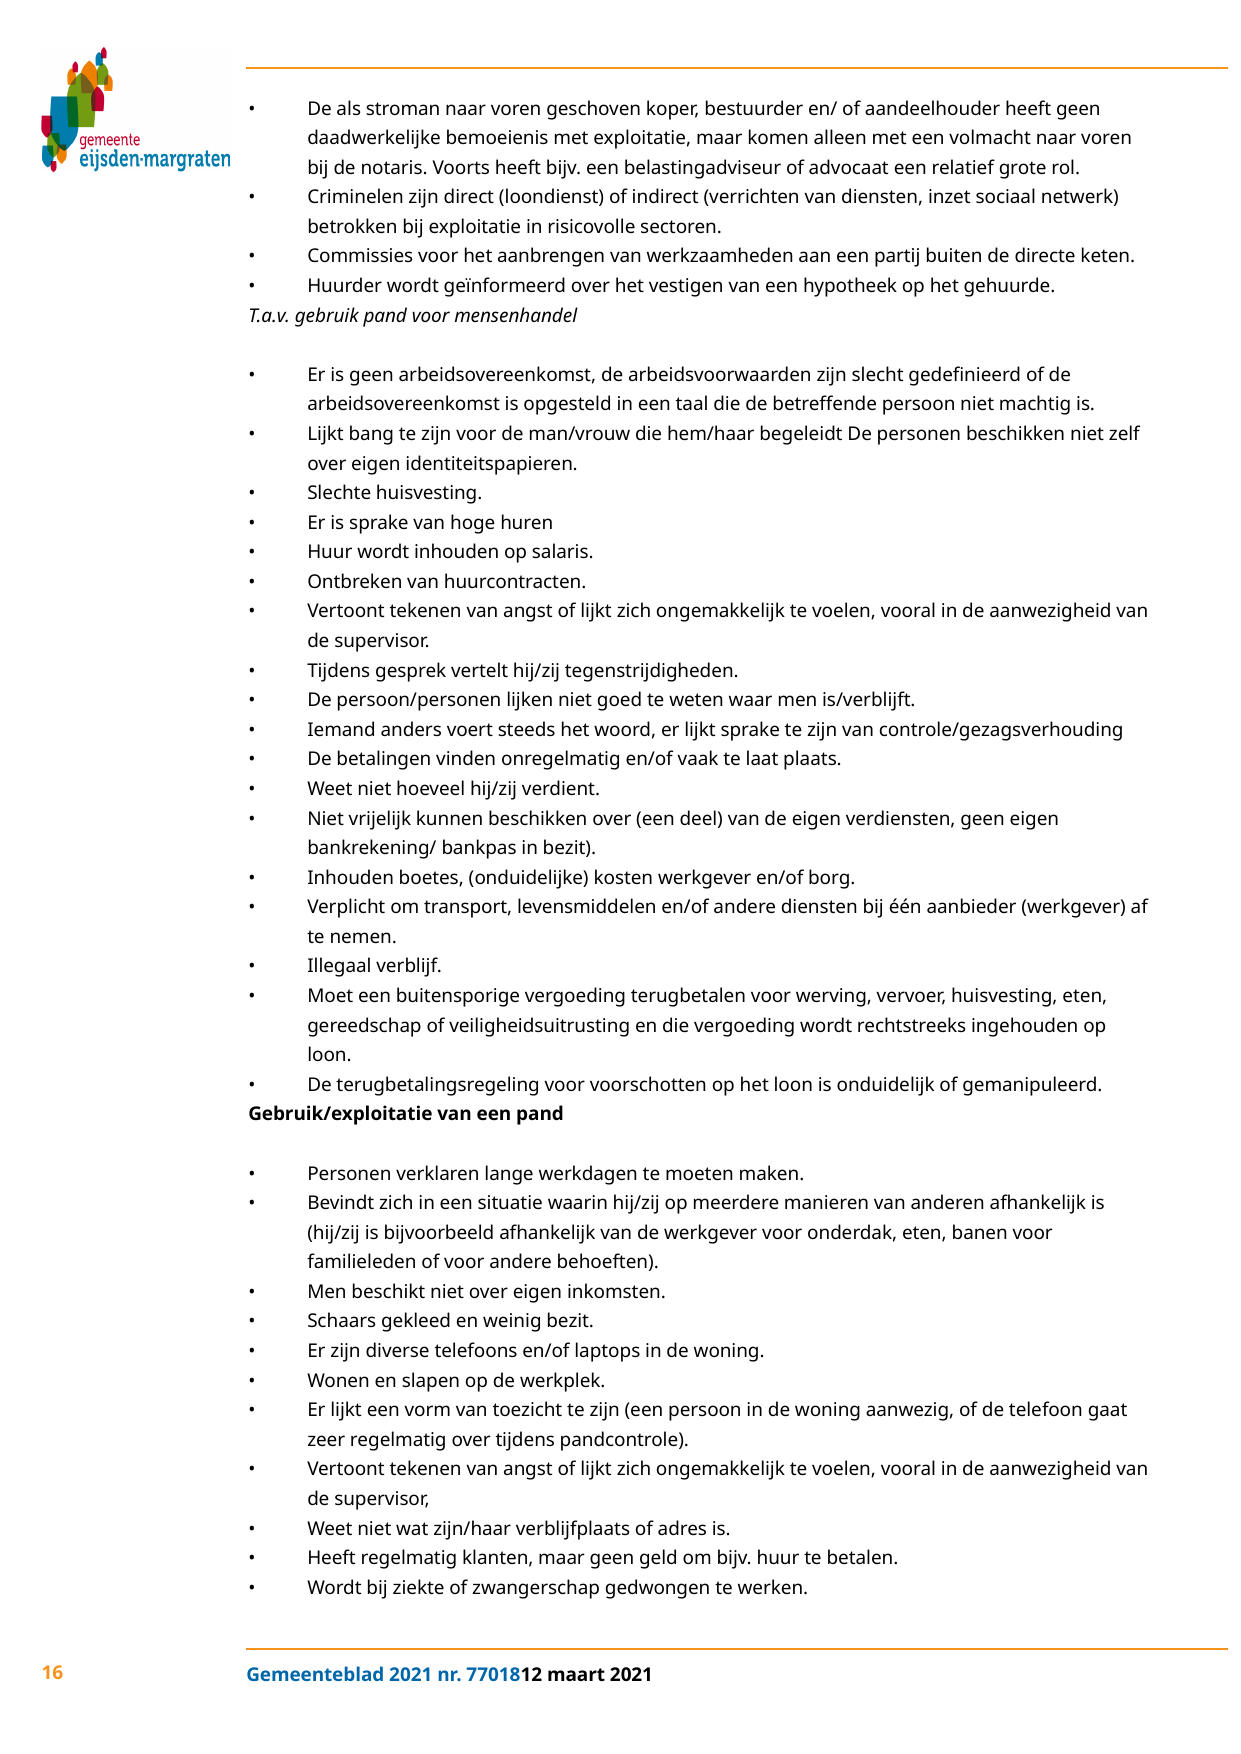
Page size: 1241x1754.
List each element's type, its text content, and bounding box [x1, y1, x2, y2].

list Inhouden boetes, (onduidelijke) kosten werkgever en/of borg. [248, 864, 1152, 890]
text T.a.v. gebruik pand voor mensenhandel [248, 302, 1152, 328]
list Bevindt zich in een situatie waarin hij/zij op meerdere manieren van anderen afhankelijk is (hij/zij is bijvoorbeeld afhankelijk van de werkgever voor onderdak, eten, banen voor familieleden of voor andere behoeften). [248, 1189, 1152, 1274]
list Schaars gekleed en weinig bezit. [248, 1308, 1152, 1333]
list Weet niet hoeveel hij/zij verdient. [248, 775, 1152, 801]
list Er lijkt een vorm van toezicht te zijn (een persoon in de woning aanwezig, of de telefoon gaat zeer regelmatig over tijdens pandcontrole). [248, 1396, 1152, 1452]
list Er is sprake van hoge huren [248, 509, 1152, 535]
list Er zijn diverse telefoons en/of laptops in de woning. [248, 1337, 1152, 1363]
list De als stroman naar voren geschoven koper, bestuurder en/ of aandeelhouder heeft geen daadwerkelijke bemoeienis met exploitatie, maar komen alleen met een volmacht naar voren bij de notaris. Voorts heeft bijv. een belastingadviseur of advocaat een relatief grote rol. [248, 95, 1152, 180]
list Huurder wordt geïnformeerd over het vestigen van een hypotheek op het gehuurde. [248, 272, 1152, 298]
list Commissies voor het aanbrengen van werkzaamheden aan een partij buiten de directe keten. [248, 243, 1152, 268]
text Gebruik/exploitatie van een pand [248, 1101, 1152, 1126]
list Moet een buitensporige vergoeding terugbetalen voor werving, vervoer, huisvesting, eten, gereedschap of veiligheidsuitrusting en die vergoeding wordt rechtstreeks ingehouden op loon. [248, 982, 1152, 1067]
list Illegaal verblijf. [248, 953, 1152, 978]
list Niet vrijelijk kunnen beschikken over (een deel) van de eigen verdiensten, geen eigen bankrekening/ bankpas in bezit). [248, 805, 1152, 860]
list Vertoont tekenen van angst of lijkt zich ongemakkelijk te voelen, vooral in de aanwezigheid van de supervisor, [248, 1456, 1152, 1511]
list Tijdens gesprek vertelt hij/zij tegenstrijdigheden. [248, 657, 1152, 683]
list Vertoont tekenen van angst of lijkt zich ongemakkelijk te voelen, vooral in de aanwezigheid van de supervisor. [248, 598, 1152, 653]
list Personen verklaren lange werkdagen te moeten maken. [248, 1160, 1152, 1186]
list Weet niet wat zijn/haar verblijfplaats of adres is. [248, 1515, 1152, 1541]
list Lijkt bang te zijn voor de man/vrouw die hem/haar begeleidt De personen beschikken niet zelf over eigen identiteitspapieren. [248, 420, 1152, 476]
list Men beschikt niet over eigen inkomsten. [248, 1278, 1152, 1304]
list Verplicht om transport, levensmiddelen en/of andere diensten bij één aanbieder (werkgever) af te nemen. [248, 893, 1152, 949]
list Criminelen zijn direct (loondienst) of indirect (verrichten van diensten, inzet sociaal netwerk) betrokken bij exploitatie in risicovolle sectoren. [248, 183, 1152, 239]
list Huur wordt inhouden op salaris. [248, 538, 1152, 564]
list Ontbreken van huurcontracten. [248, 568, 1152, 594]
list De persoon/personen lijken niet goed te weten waar men is/verblijft. [248, 686, 1152, 712]
list Wonen en slapen op de werkplek. [248, 1367, 1152, 1393]
list Wordt bij ziekte of zwangerschap gedwongen te werken. [248, 1574, 1152, 1600]
list Heeft regelmatig klanten, maar geen geld om bijv. huur te betalen. [248, 1544, 1152, 1570]
list De betalingen vinden onregelmatig en/of vaak te laat plaats. [248, 746, 1152, 771]
list Iemand anders voert steeds het woord, er lijkt sprake te zijn van controle/gezagsverhouding [248, 716, 1152, 742]
list De terugbetalingsregeling voor voorschotten op het loon is onduidelijk of gemanipuleerd. [248, 1071, 1152, 1097]
list Slechte huisvesting. [248, 479, 1152, 505]
list Er is geen arbeidsovereenkomst, de arbeidsvoorwaarden zijn slecht gedefinieerd of de arbeidsovereenkomst is opgesteld in een taal die de betreffende persoon niet machtig is. [248, 361, 1152, 416]
picture [41, 47, 231, 172]
